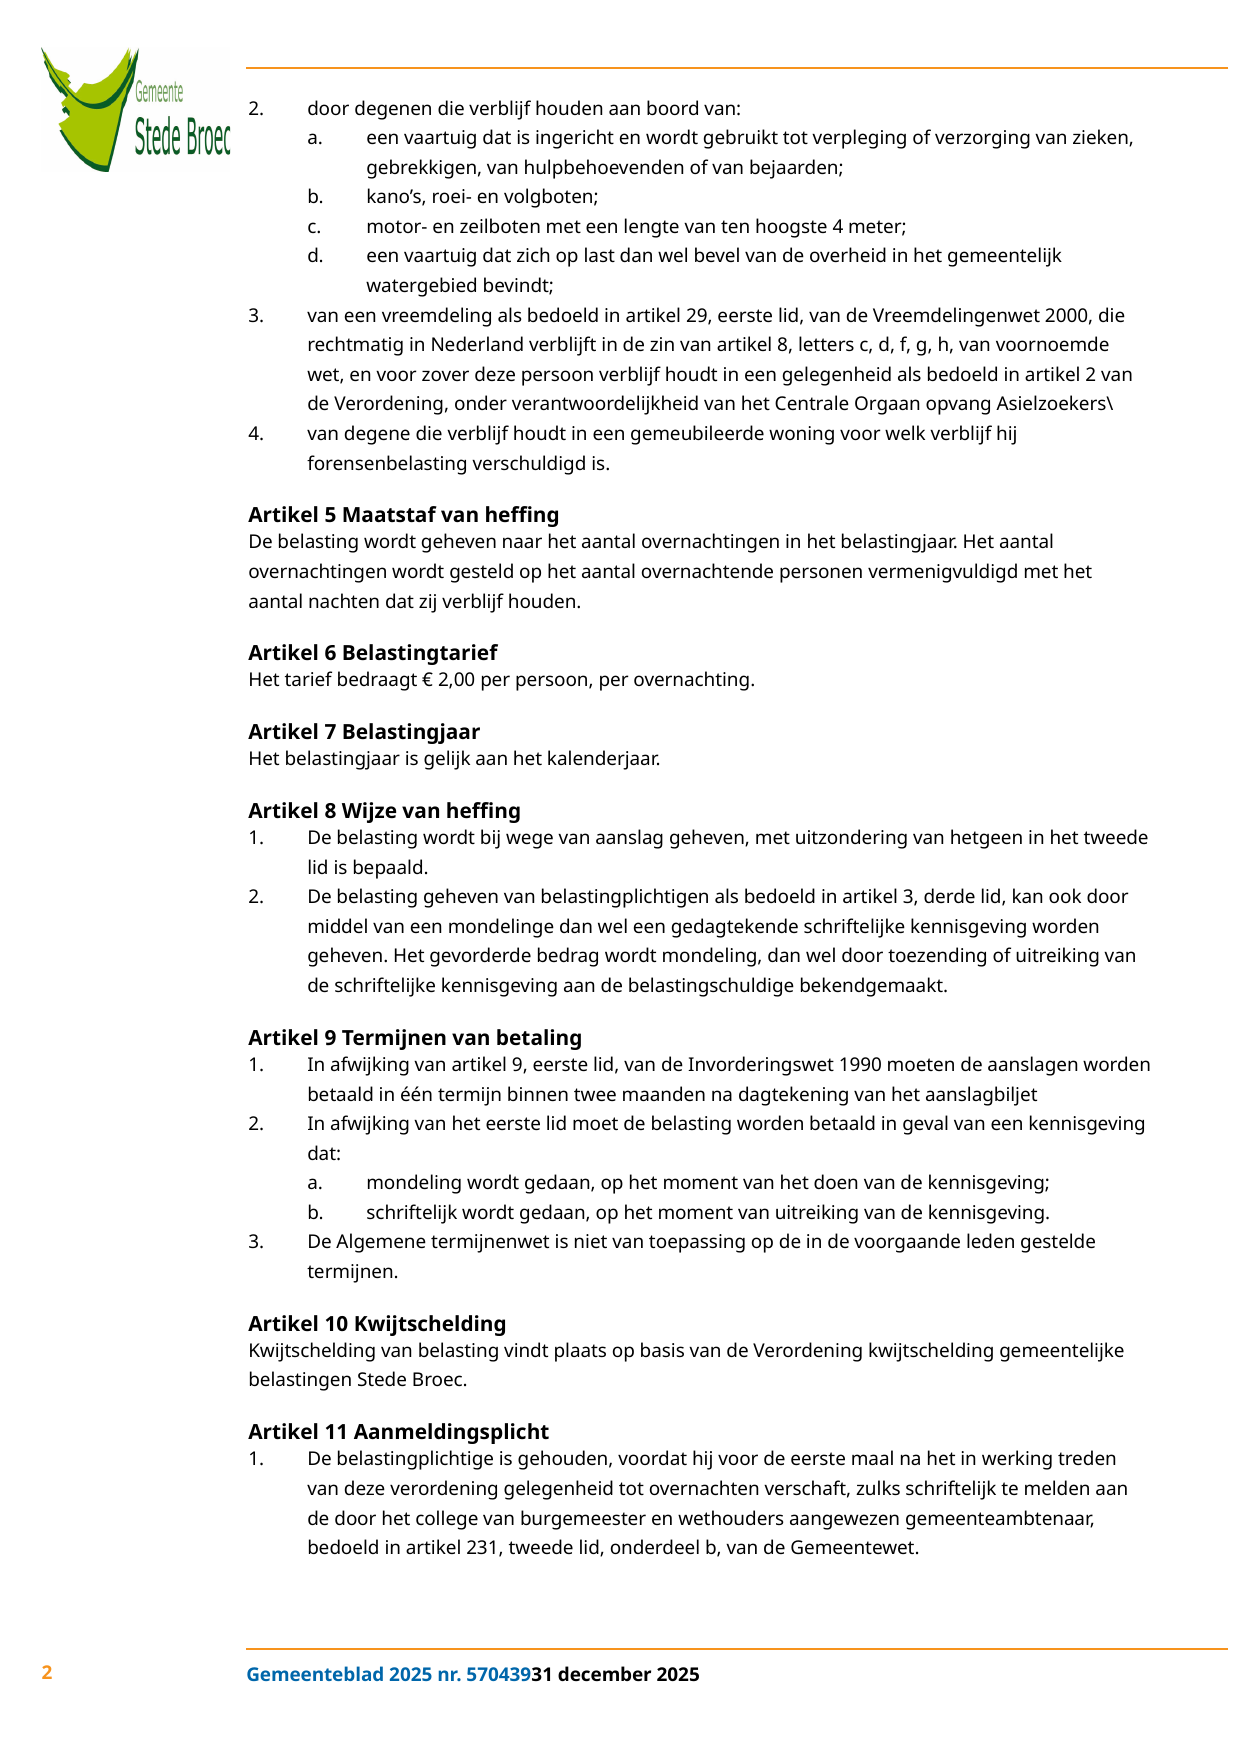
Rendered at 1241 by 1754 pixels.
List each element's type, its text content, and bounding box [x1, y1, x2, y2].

text Artikel 8 Wijze van heffing [248, 796, 1152, 824]
text Artikel 9 Termijnen van betaling [248, 1023, 1152, 1051]
text De belasting wordt geheven naar het aantal overnachtingen in het belastingjaar. Het aantal overnachtingen wordt gesteld op het aantal overnachtende personen vermenigvuldigd met het aantal nachten dat zij verblijf houden. [248, 529, 1152, 613]
list van een vreemdeling als bedoeld in artikel 29, eerste lid, van de Vreemdelingenwet 2000, die rechtmatig in Nederland verblijft in de zin van artikel 8, letters c, d, f, g, h, van voornoemde wet, en voor zover deze persoon verblijf houdt in een gelegenheid als bedoeld in artikel 2 van de Verordening, onder verantwoordelijkheid van het Centrale Orgaan opvang Asielzoekers\ [248, 302, 1152, 416]
text Het tarief bedraagt € 2,00 per persoon, per overnachting. [248, 667, 1152, 692]
text Artikel 11 Aanmeldingsplicht [248, 1417, 1152, 1446]
text Kwijtschelding van belasting vindt plaats op basis van de Verordening kwijtschelding gemeentelijke belastingen Stede Broec. [248, 1337, 1152, 1392]
list door degenen die verblijf houden aan boord van: [248, 95, 1152, 121]
text Het belastingjaar is gelijk aan het kalenderjaar. [248, 746, 1152, 771]
list van degene die verblijf houdt in een gemeubileerde woning voor welk verblijf hij forensenbelasting verschuldigd is. [248, 420, 1152, 476]
text Artikel 7 Belastingjaar [248, 717, 1152, 746]
list De belastingplichtige is gehouden, voordat hij voor de eerste maal na het in werking treden van deze verordening gelegenheid tot overnachten verschaft, zulks schriftelijk te melden aan de door het college van burgemeester en wethouders aangewezen gemeenteambtenaar, bedoeld in artikel 231, tweede lid, onderdeel b, van de Gemeentewet. [248, 1446, 1152, 1560]
list De Algemene termijnenwet is niet van toepassing op de in de voorgaande leden gestelde termijnen. [248, 1229, 1152, 1284]
text Artikel 6 Belastingtarief [248, 638, 1152, 667]
list motor- en zeilboten met een lengte van ten hoogste 4 meter; [307, 213, 1152, 239]
list een vaartuig dat zich op last dan wel bevel van de overheid in het gemeentelijk watergebied bevindt; [307, 243, 1152, 298]
list De belasting wordt bij wege van aanslag geheven, met uitzondering van hetgeen in het tweede lid is bepaald. [248, 824, 1152, 880]
list In afwijking van artikel 9, eerste lid, van de Invorderingswet 1990 moeten de aanslagen worden betaald in één termijn binnen twee maanden na dagtekening van het aanslagbiljet [248, 1051, 1152, 1106]
list In afwijking van het eerste lid moet de belasting worden betaald in geval van een kennisgeving dat: [248, 1110, 1152, 1166]
list De belasting geheven van belastingplichtigen als bedoeld in artikel 3, derde lid, kan ook door middel van een mondelinge dan wel een gedagtekende schriftelijke kennisgeving worden geheven. Het gevorderde bedrag wordt mondeling, dan wel door toezending of uitreiking van de schriftelijke kennisgeving aan de belastingschuldige bekendgemaakt. [248, 883, 1152, 998]
list mondeling wordt gedaan, op het moment van het doen van de kennisgeving; [307, 1169, 1152, 1195]
list een vaartuig dat is ingericht en wordt gebruikt tot verpleging of verzorging van zieken, gebrekkigen, van hulpbehoevenden of van bejaarden; [307, 124, 1152, 180]
list kano’s, roei- en volgboten; [307, 183, 1152, 209]
text Artikel 10 Kwijtschelding [248, 1309, 1152, 1337]
picture [41, 47, 231, 172]
list schriftelijk wordt gedaan, op het moment van uitreiking van de kennisgeving. [307, 1199, 1152, 1225]
text Artikel 5 Maatstaf van heffing [248, 500, 1152, 529]
